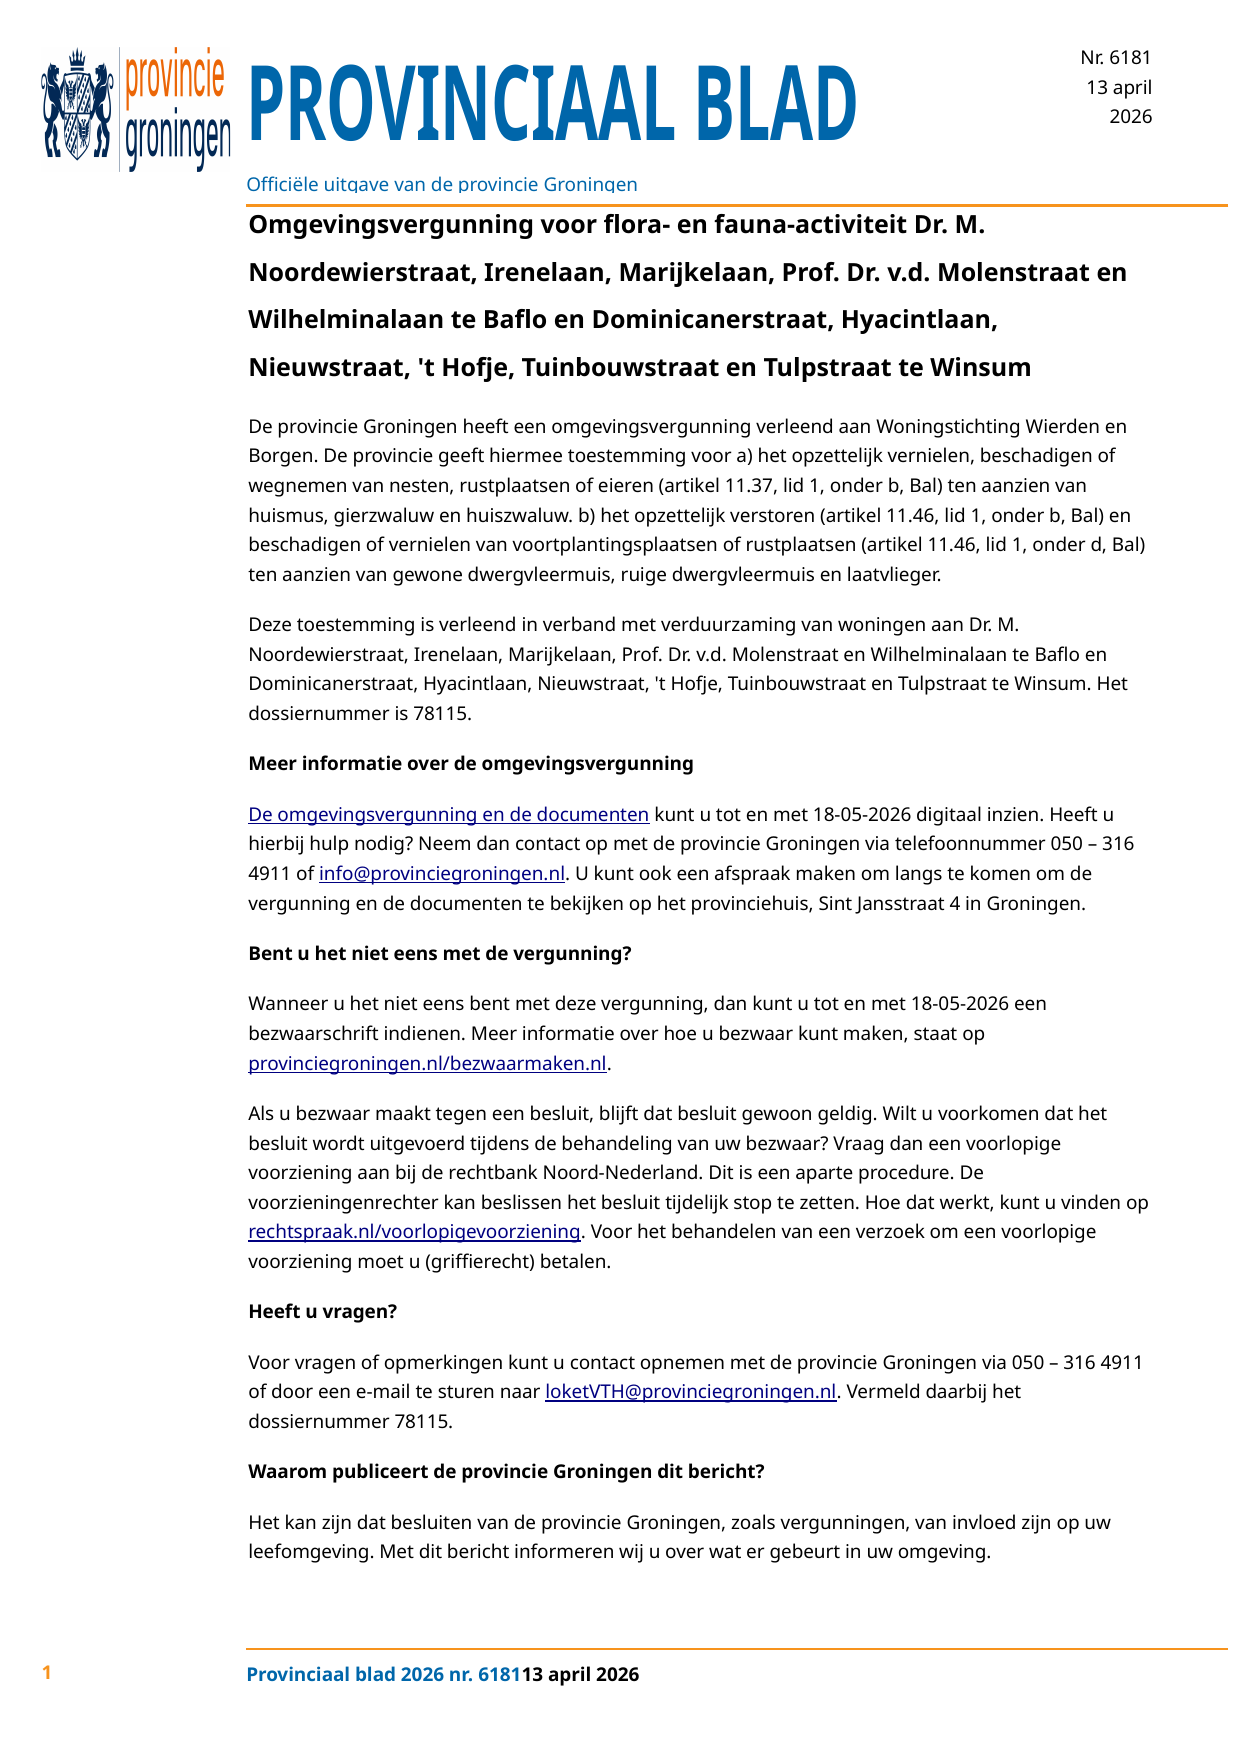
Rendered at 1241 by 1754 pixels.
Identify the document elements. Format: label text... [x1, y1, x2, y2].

text Voor vragen of opmerkingen kunt u contact opnemen met de provincie Groningen via 050 – 316 4911 of door een e-mail te sturen naar loketVTH@provinciegroningen.nl. Vermeld daarbij het dossiernummer 78115. [248, 1349, 1152, 1434]
text Waarom publiceert de provincie Groningen dit bericht? [248, 1458, 1152, 1484]
text Wanneer u het niet eens bent met deze vergunning, dan kunt u tot en met 18-05-2026 een bezwaarschrift indienen. Meer informatie over hoe u bezwaar kunt maken, staat op provinciegroningen.nl/bezwaarmaken.nl. [248, 991, 1152, 1076]
picture [41, 47, 231, 172]
text Bent u het niet eens met de vergunning? [248, 940, 1152, 966]
text De omgevingsvergunning en de documenten kunt u tot en met 18-05-2026 digitaal inzien. Heeft u hierbij hulp nodig? Neem dan contact op met de provincie Groningen via telefoonnummer 050 – 316 4911 of info@provinciegroningen.nl. U kunt ook een afspraak maken om langs te komen om de vergunning en de documenten te bekijken op het provinciehuis, Sint Jansstraat 4 in Groningen. [248, 801, 1152, 916]
text Heeft u vragen? [248, 1298, 1152, 1324]
text Als u bezwaar maakt tegen een besluit, blijft dat besluit gewoon geldig. Wilt u voorkomen dat het besluit wordt uitgevoerd tijdens de behandeling van uw bezwaar? Vraag dan een voorlopige voorziening aan bij de rechtbank Noord-Nederland. Dit is een aparte procedure. De voorzieningenrechter kan beslissen het besluit tijdelijk stop te zetten. Hoe dat werkt, kunt u vinden op rechtspraak.nl/voorlopigevoorziening. Voor het behandelen van een verzoek om een voorlopige voorziening moet u (griffierecht) betalen. [248, 1100, 1152, 1274]
text Deze toestemming is verleend in verband met verduurzaming van woningen aan Dr. M. Noordewierstraat, Irenelaan, Marijkelaan, Prof. Dr. v.d. Molenstraat en Wilhelminalaan te Baflo en Dominicanerstraat, Hyacintlaan, Nieuwstraat, 't Hofje, Tuinbouwstraat en Tulpstraat te Winsum. Het dossiernummer is 78115. [248, 611, 1152, 726]
text Meer informatie over de omgevingsvergunning [248, 751, 1152, 776]
text De provincie Groningen heeft een omgevingsvergunning verleend aan Woningstichting Wierden en Borgen. De provincie geeft hiermee toestemming voor a) het opzettelijk vernielen, beschadigen of wegnemen van nesten, rustplaatsen of eieren (artikel 11.37, lid 1, onder b, Bal) ten aanzien van huismus, gierzwaluw en huiszwaluw. b) het opzettelijk verstoren (artikel 11.46, lid 1, onder b, Bal) en beschadigen of vernielen van voortplantingsplaatsen of rustplaatsen (artikel 11.46, lid 1, onder d, Bal) ten aanzien van gewone dwergvleermuis, ruige dwergvleermuis en laatvlieger. [248, 413, 1152, 587]
text Het kan zijn dat besluiten van de provincie Groningen, zoals vergunningen, van invloed zijn op uw leefomgeving. Met dit bericht informeren wij u over wat er gebeurt in uw omgeving. [248, 1509, 1152, 1564]
text Omgevingsvergunning voor flora- en fauna-activiteit Dr. M. Noordewierstraat, Irenelaan, Marijkelaan, Prof. Dr. v.d. Molenstraat en Wilhelminalaan te Baflo en Dominicanerstraat, Hyacintlaan, Nieuwstraat, 't Hofje, Tuinbouwstraat en Tulpstraat te Winsum [248, 207, 1152, 384]
